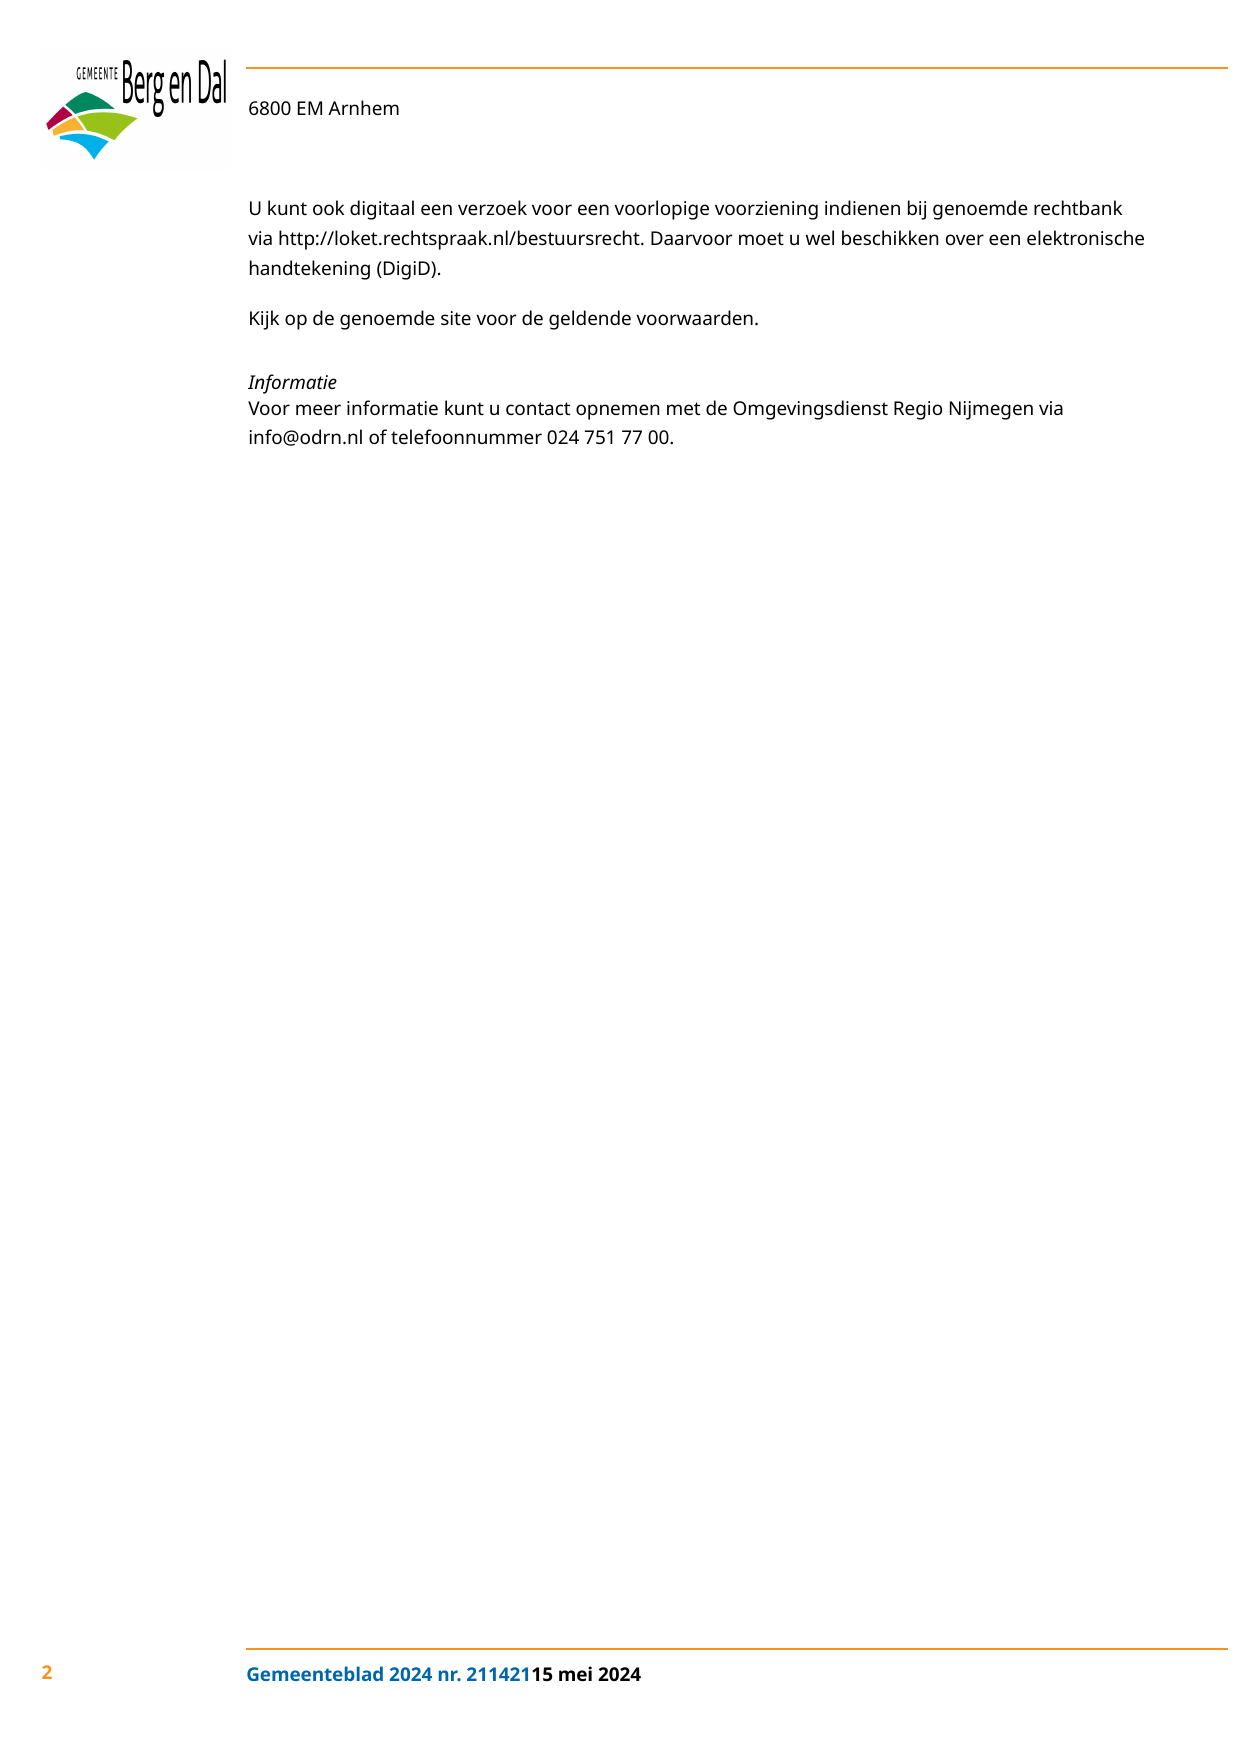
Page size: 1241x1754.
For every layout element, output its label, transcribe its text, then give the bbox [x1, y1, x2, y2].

text U kunt ook digitaal een verzoek voor een voorlopige voorziening indienen bij genoemde rechtbank via http://loket.rechtspraak.nl/bestuursrecht. Daarvoor moet u wel beschikken over een elektronische handtekening (DigiD). [248, 196, 1152, 281]
picture [41, 47, 231, 172]
text Voor meer informatie kunt u contact opnemen met de Omgevingsdienst Regio Nijmegen via info@odrn.nl of telefoonnummer 024 751 77 00. [248, 395, 1152, 450]
text Informatie [248, 369, 1152, 395]
text 6800 EM Arnhem [248, 95, 1152, 121]
text Kijk op de genoemde site voor de geldende voorwaarden. [248, 305, 1152, 331]
